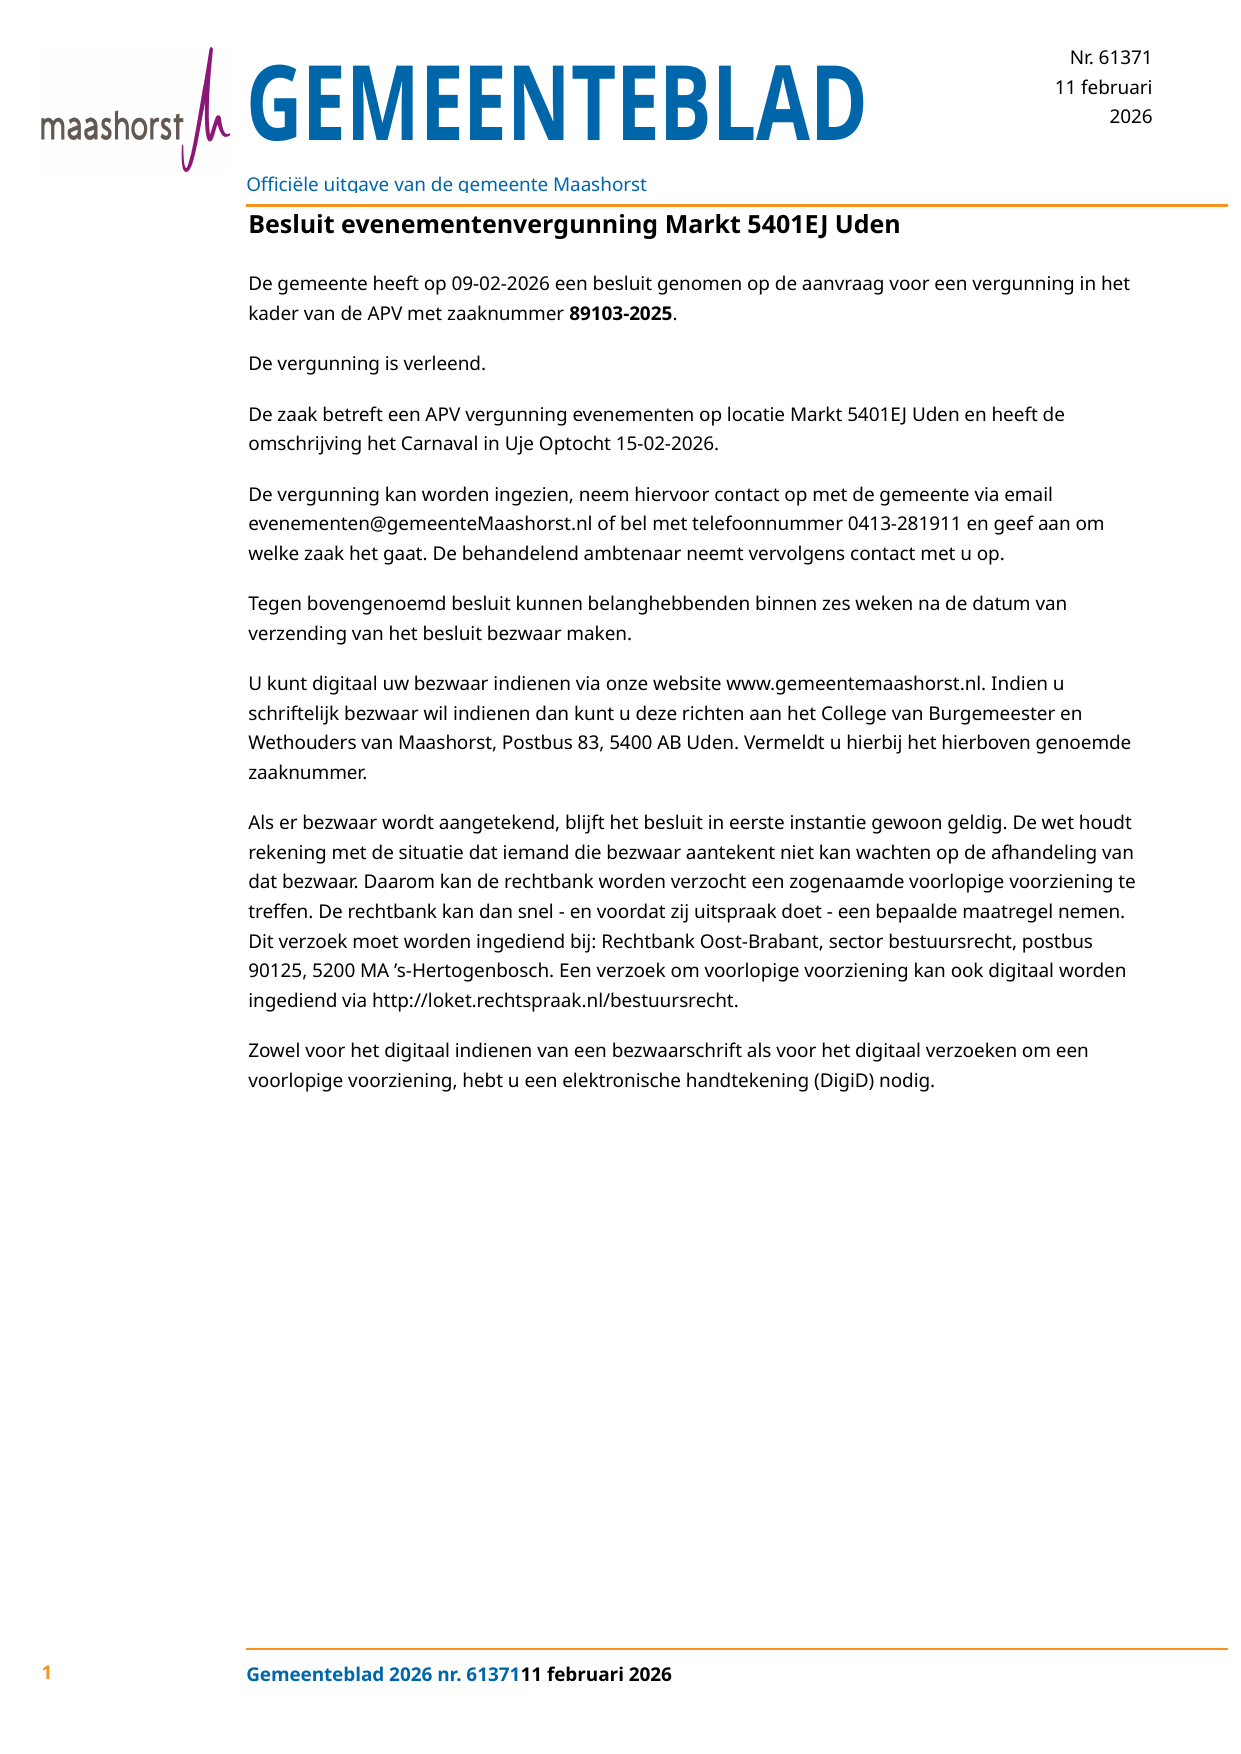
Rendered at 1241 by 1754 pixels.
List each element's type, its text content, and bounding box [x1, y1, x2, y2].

text De vergunning kan worden ingezien, neem hiervoor contact op met de gemeente via email evenementen@gemeenteMaashorst.nl of bel met telefoonnummer 0413-281911 en geef aan om welke zaak het gaat. De behandelend ambtenaar neemt vervolgens contact met u op. [248, 481, 1152, 566]
picture [41, 47, 231, 172]
text De zaak betreft een APV vergunning evenementen op locatie Markt 5401EJ Uden en heeft de omschrijving het Carnaval in Uje Optocht 15-02-2026. [248, 401, 1152, 456]
text Zowel voor het digitaal indienen van een bezwaarschrift als voor het digitaal verzoeken om een voorlopige voorziening, hebt u een elektronische handtekening (DigiD) nodig. [248, 1037, 1152, 1093]
text Besluit evenementenvergunning Markt 5401EJ Uden [248, 207, 1152, 241]
text Tegen bovengenoemd besluit kunnen belanghebbenden binnen zes weken na de datum van verzending van het besluit bezwaar maken. [248, 590, 1152, 646]
text De gemeente heeft op 09-02-2026 een besluit genomen op de aanvraag voor een vergunning in het kader van de APV met zaaknummer 89103-2025. [248, 270, 1152, 326]
text De vergunning is verleend. [248, 350, 1152, 376]
text Als er bezwaar wordt aangetekend, blijft het besluit in eerste instantie gewoon geldig. De wet houdt rekening met de situatie dat iemand die bezwaar aantekent niet kan wachten op de afhandeling van dat bezwaar. Daarom kan de rechtbank worden verzocht een zogenaamde voorlopige voorziening te treffen. De rechtbank kan dan snel - en voordat zij uitspraak doet - een bepaalde maatregel nemen. Dit verzoek moet worden ingediend bij: Rechtbank Oost-Brabant, sector bestuursrecht, postbus 90125, 5200 MA ’s-Hertogenbosch. Een verzoek om voorlopige voorziening kan ook digitaal worden ingediend via http://loket.rechtspraak.nl/bestuursrecht. [248, 809, 1152, 1013]
text U kunt digitaal uw bezwaar indienen via onze website www.gemeentemaashorst.nl. Indien u schriftelijk bezwaar wil indienen dan kunt u deze richten aan het College van Burgemeester en Wethouders van Maashorst, Postbus 83, 5400 AB Uden. Vermeldt u hierbij het hierboven genoemde zaaknummer. [248, 670, 1152, 785]
